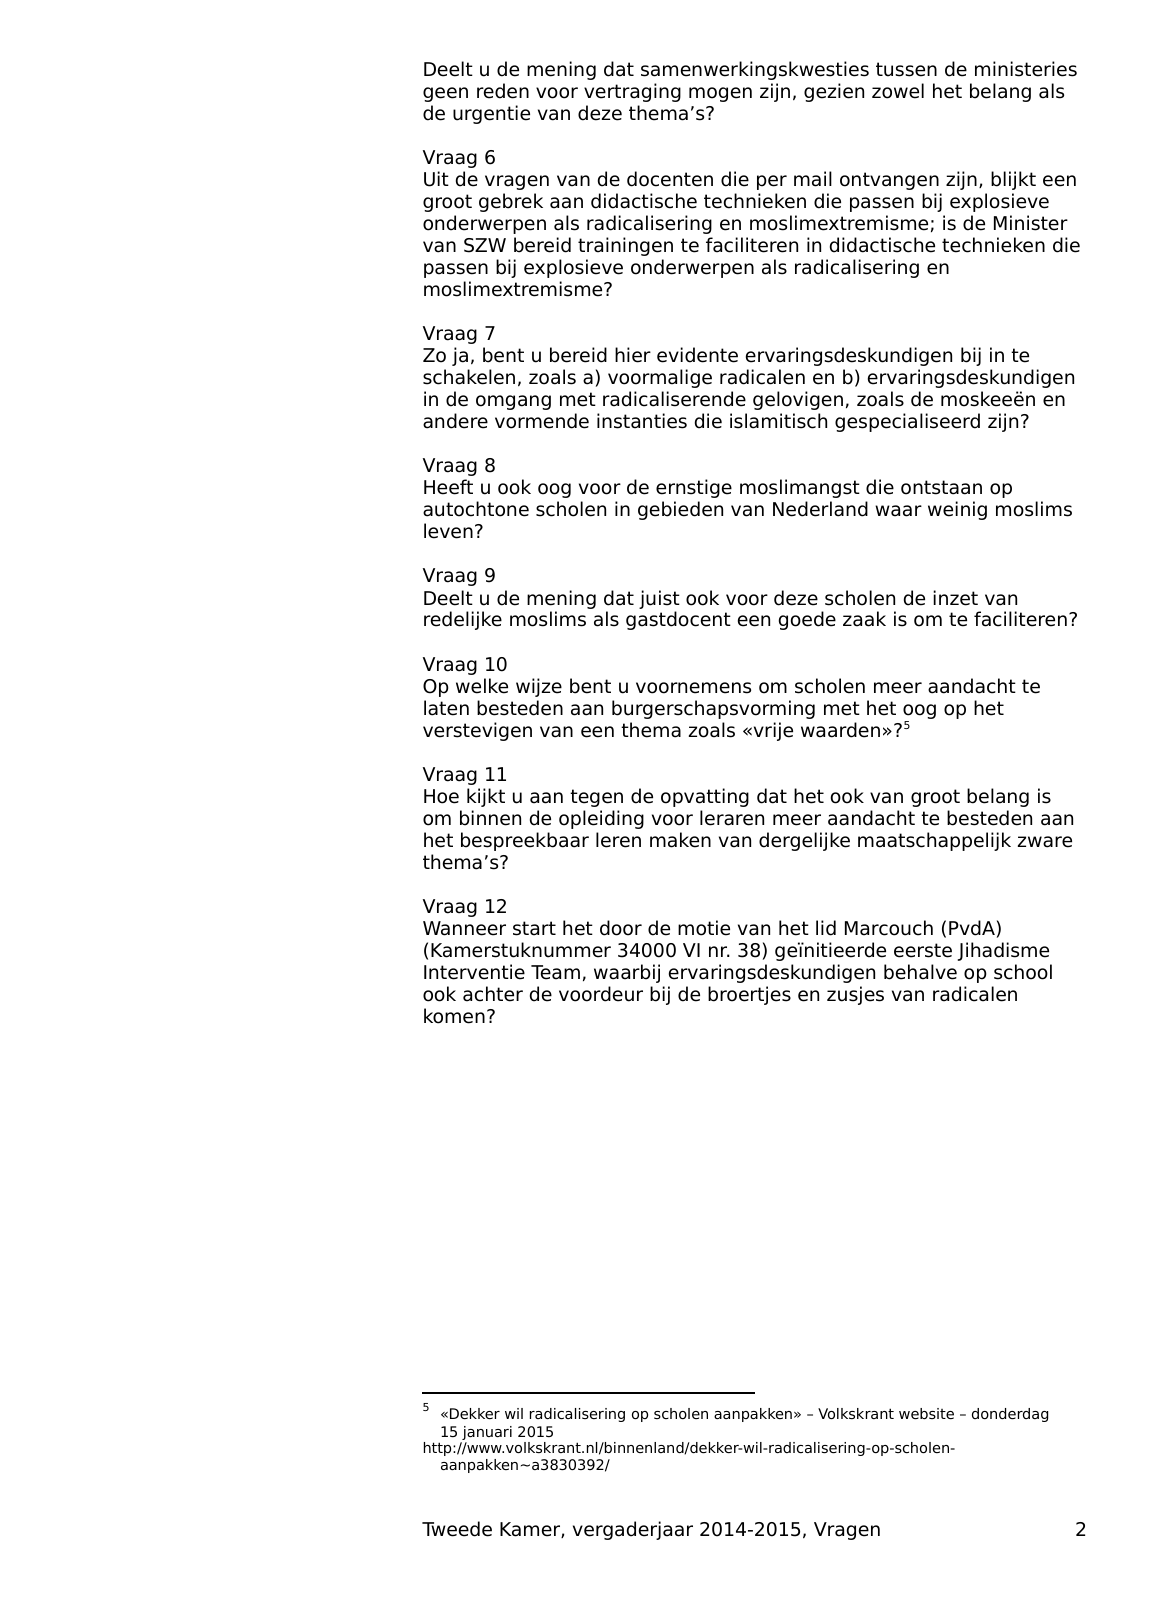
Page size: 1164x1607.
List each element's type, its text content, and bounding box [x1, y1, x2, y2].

text Deelt u de mening dat juist ook voor deze scholen de inzet van redelijke moslims als gastdocent een goede zaak is om te faciliteren? [422, 587, 1087, 631]
text Uit de vragen van de docenten die per mail ontvangen zijn, blijkt een groot gebrek aan didactische technieken die passen bij explosieve onderwerpen als radicalisering en moslimextremisme; is de Minister van SZW bereid trainingen te faciliteren in didactische technieken die passen bij explosieve onderwerpen als radicalisering en moslimextremisme? [422, 169, 1087, 301]
text Vraag 9 [422, 565, 1087, 587]
text Heeft u ook oog voor de ernstige moslimangst die ontstaan op autochtone scholen in gebieden van Nederland waar weinig moslims leven? [422, 477, 1087, 543]
text Wanneer start het door de motie van het lid Marcouch (PvdA) (Kamerstuknummer 34000 VI nr. 38) geïnitieerde eerste Jihadisme Interventie Team, waarbij ervaringsdeskundigen behalve op school ook achter de voordeur bij de broertjes en zusjes van radicalen komen? [422, 918, 1087, 1028]
text Vraag 12 [422, 896, 1087, 918]
text Vraag 6 [422, 147, 1087, 169]
text Deelt u de mening dat samenwerkingskwesties tussen de ministeries geen reden voor vertraging mogen zijn, gezien zowel het belang als de urgentie van deze thema’s? [422, 59, 1087, 125]
text Zo ja, bent u bereid hier evidente ervaringsdeskundigen bij in te schakelen, zoals a) voormalige radicalen en b) ervaringsdeskundigen in de omgang met radicaliserende gelovigen, zoals de moskeeën en andere vormende instanties die islamitisch gespecialiseerd zijn? [422, 345, 1087, 433]
text Op welke wijze bent u voornemens om scholen meer aandacht te laten besteden aan burgerschapsvorming met het oog op het verstevigen van een thema zoals «vrije waarden»? [422, 676, 1087, 741]
text Vraag 8 [422, 455, 1087, 477]
text «Dekker wil radicalisering op scholen aanpakken» – Volkskrant website – donderdag 15 januari 2015 [422, 1402, 1087, 1441]
text Vraag 7 [422, 323, 1087, 345]
text Vraag 11 [422, 764, 1087, 786]
text http://www.volkskrant.nl/binnenland/dekker-wil-radicalisering-op-scholen-aanpakken~a3830392/ [422, 1441, 1087, 1474]
text Vraag 10 [422, 653, 1087, 676]
text Hoe kijkt u aan tegen de opvatting dat het ook van groot belang is om binnen de opleiding voor leraren meer aandacht te besteden aan het bespreekbaar leren maken van dergelijke maatschappelijk zware thema’s? [422, 786, 1087, 873]
